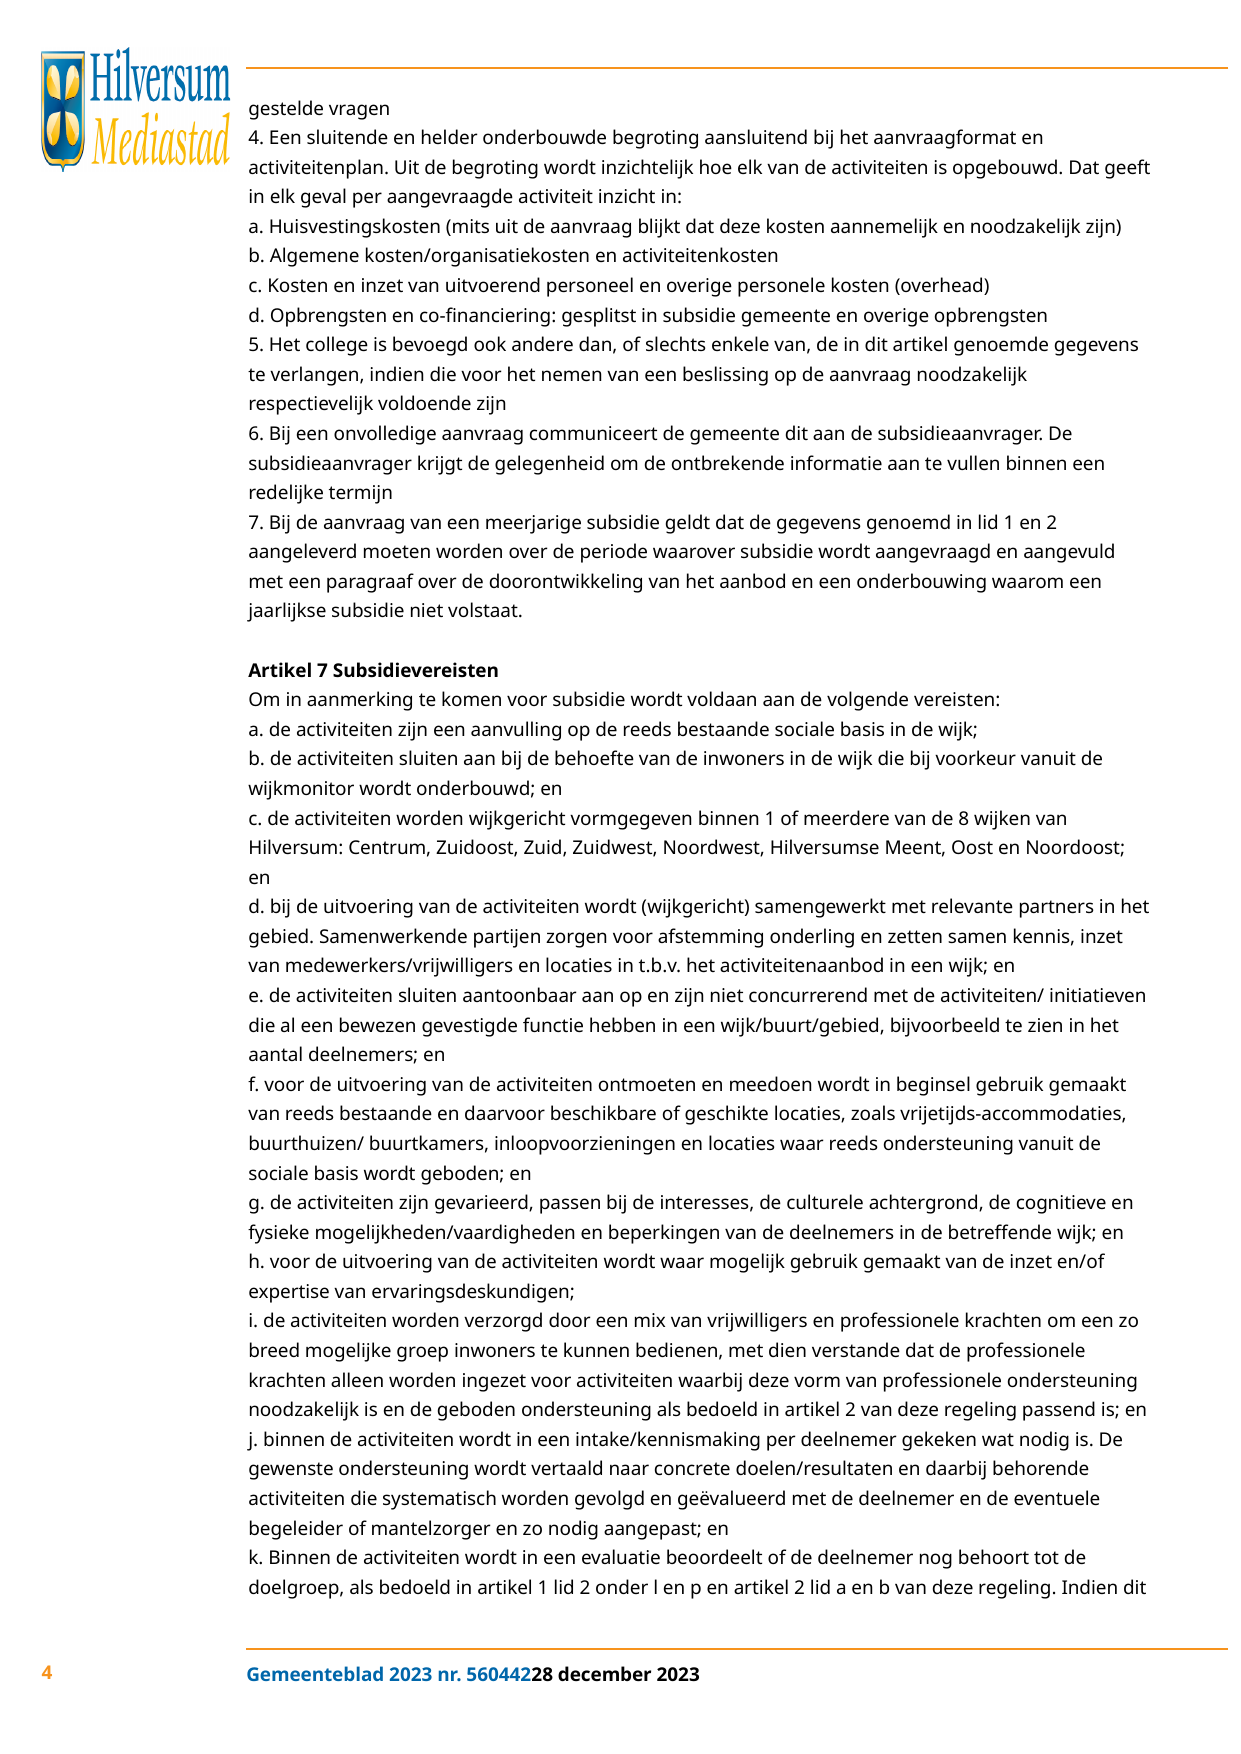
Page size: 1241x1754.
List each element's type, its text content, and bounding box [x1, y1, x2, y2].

text 4. Een sluitende en helder onderbouwde begroting aansluitend bij het aanvraagformat en activiteitenplan. Uit de begroting wordt inzichtelijk hoe elk van de activiteiten is opgebouwd. Dat geeft in elk geval per aangevraagde activiteit inzicht in: [248, 124, 1152, 209]
text d. Opbrengsten en co-financiering: gesplitst in subsidie gemeente en overige opbrengsten [248, 302, 1152, 328]
text k. Binnen de activiteiten wordt in een evaluatie beoordeelt of de deelnemer nog behoort tot de doelgroep, als bedoeld in artikel 1 lid 2 onder l en p en artikel 2 lid a en b van deze regeling. Indien dit [248, 1544, 1152, 1600]
picture [41, 47, 231, 172]
text c. de activiteiten worden wijkgericht vormgegeven binnen 1 of meerdere van de 8 wijken van Hilversum: Centrum, Zuidoost, Zuid, Zuidwest, Noordwest, Hilversumse Meent, Oost en Noordoost; en [248, 805, 1152, 890]
text d. bij de uitvoering van de activiteiten wordt (wijkgericht) samengewerkt met relevante partners in het gebied. Samenwerkende partijen zorgen voor afstemming onderling en zetten samen kennis, inzet van medewerkers/vrijwilligers en locaties in t.b.v. het activiteitenaanbod in een wijk; en [248, 893, 1152, 978]
text a. de activiteiten zijn een aanvulling op de reeds bestaande sociale basis in de wijk; [248, 716, 1152, 742]
text j. binnen de activiteiten wordt in een intake/kennismaking per deelnemer gekeken wat nodig is. De gewenste ondersteuning wordt vertaald naar concrete doelen/resultaten en daarbij behorende activiteiten die systematisch worden gevolgd en geëvalueerd met de deelnemer en de eventuele begeleider of mantelzorger en zo nodig aangepast; en [248, 1426, 1152, 1541]
text Artikel 7 Subsidievereisten [248, 657, 1152, 683]
text c. Kosten en inzet van uitvoerend personeel en overige personele kosten (overhead) [248, 272, 1152, 298]
text 7. Bij de aanvraag van een meerjarige subsidie geldt dat de gegevens genoemd in lid 1 en 2 aangeleverd moeten worden over de periode waarover subsidie wordt aangevraagd en aangevuld met een paragraaf over de doorontwikkeling van het aanbod en een onderbouwing waarom een jaarlijkse subsidie niet volstaat. [248, 509, 1152, 623]
text a. Huisvestingskosten (mits uit de aanvraag blijkt dat deze kosten aannemelijk en noodzakelijk zijn) [248, 213, 1152, 239]
text 6. Bij een onvolledige aanvraag communiceert de gemeente dit aan de subsidieaanvrager. De subsidieaanvrager krijgt de gelegenheid om de ontbrekende informatie aan te vullen binnen een redelijke termijn [248, 420, 1152, 505]
text f. voor de uitvoering van de activiteiten ontmoeten en meedoen wordt in beginsel gebruik gemaakt van reeds bestaande en daarvoor beschikbare of geschikte locaties, zoals vrijetijds-accommodaties, buurthuizen/ buurtkamers, inloopvoorzieningen en locaties waar reeds ondersteuning vanuit de sociale basis wordt geboden; en [248, 1071, 1152, 1186]
text i. de activiteiten worden verzorgd door een mix van vrijwilligers en professionele krachten om een zo breed mogelijke groep inwoners te kunnen bedienen, met dien verstande dat de professionele krachten alleen worden ingezet voor activiteiten waarbij deze vorm van professionele ondersteuning noodzakelijk is en de geboden ondersteuning als bedoeld in artikel 2 van deze regeling passend is; en [248, 1308, 1152, 1422]
text b. de activiteiten sluiten aan bij de behoefte van de inwoners in de wijk die bij voorkeur vanuit de wijkmonitor wordt onderbouwd; en [248, 746, 1152, 801]
text e. de activiteiten sluiten aantoonbaar aan op en zijn niet concurrerend met de activiteiten/ initiatieven die al een bewezen gevestigde functie hebben in een wijk/buurt/gebied, bijvoorbeeld te zien in het aantal deelnemers; en [248, 982, 1152, 1067]
text 5. Het college is bevoegd ook andere dan, of slechts enkele van, de in dit artikel genoemde gegevens te verlangen, indien die voor het nemen van een beslissing op de aanvraag noodzakelijk respectievelijk voldoende zijn [248, 331, 1152, 416]
text gestelde vragen [248, 95, 1152, 121]
text g. de activiteiten zijn gevarieerd, passen bij de interesses, de culturele achtergrond, de cognitieve en fysieke mogelijkheden/vaardigheden en beperkingen van de deelnemers in de betreffende wijk; en [248, 1189, 1152, 1245]
text b. Algemene kosten/organisatiekosten en activiteitenkosten [248, 243, 1152, 268]
text Om in aanmerking te komen voor subsidie wordt voldaan aan de volgende vereisten: [248, 686, 1152, 712]
text h. voor de uitvoering van de activiteiten wordt waar mogelijk gebruik gemaakt van de inzet en/of expertise van ervaringsdeskundigen; [248, 1248, 1152, 1304]
